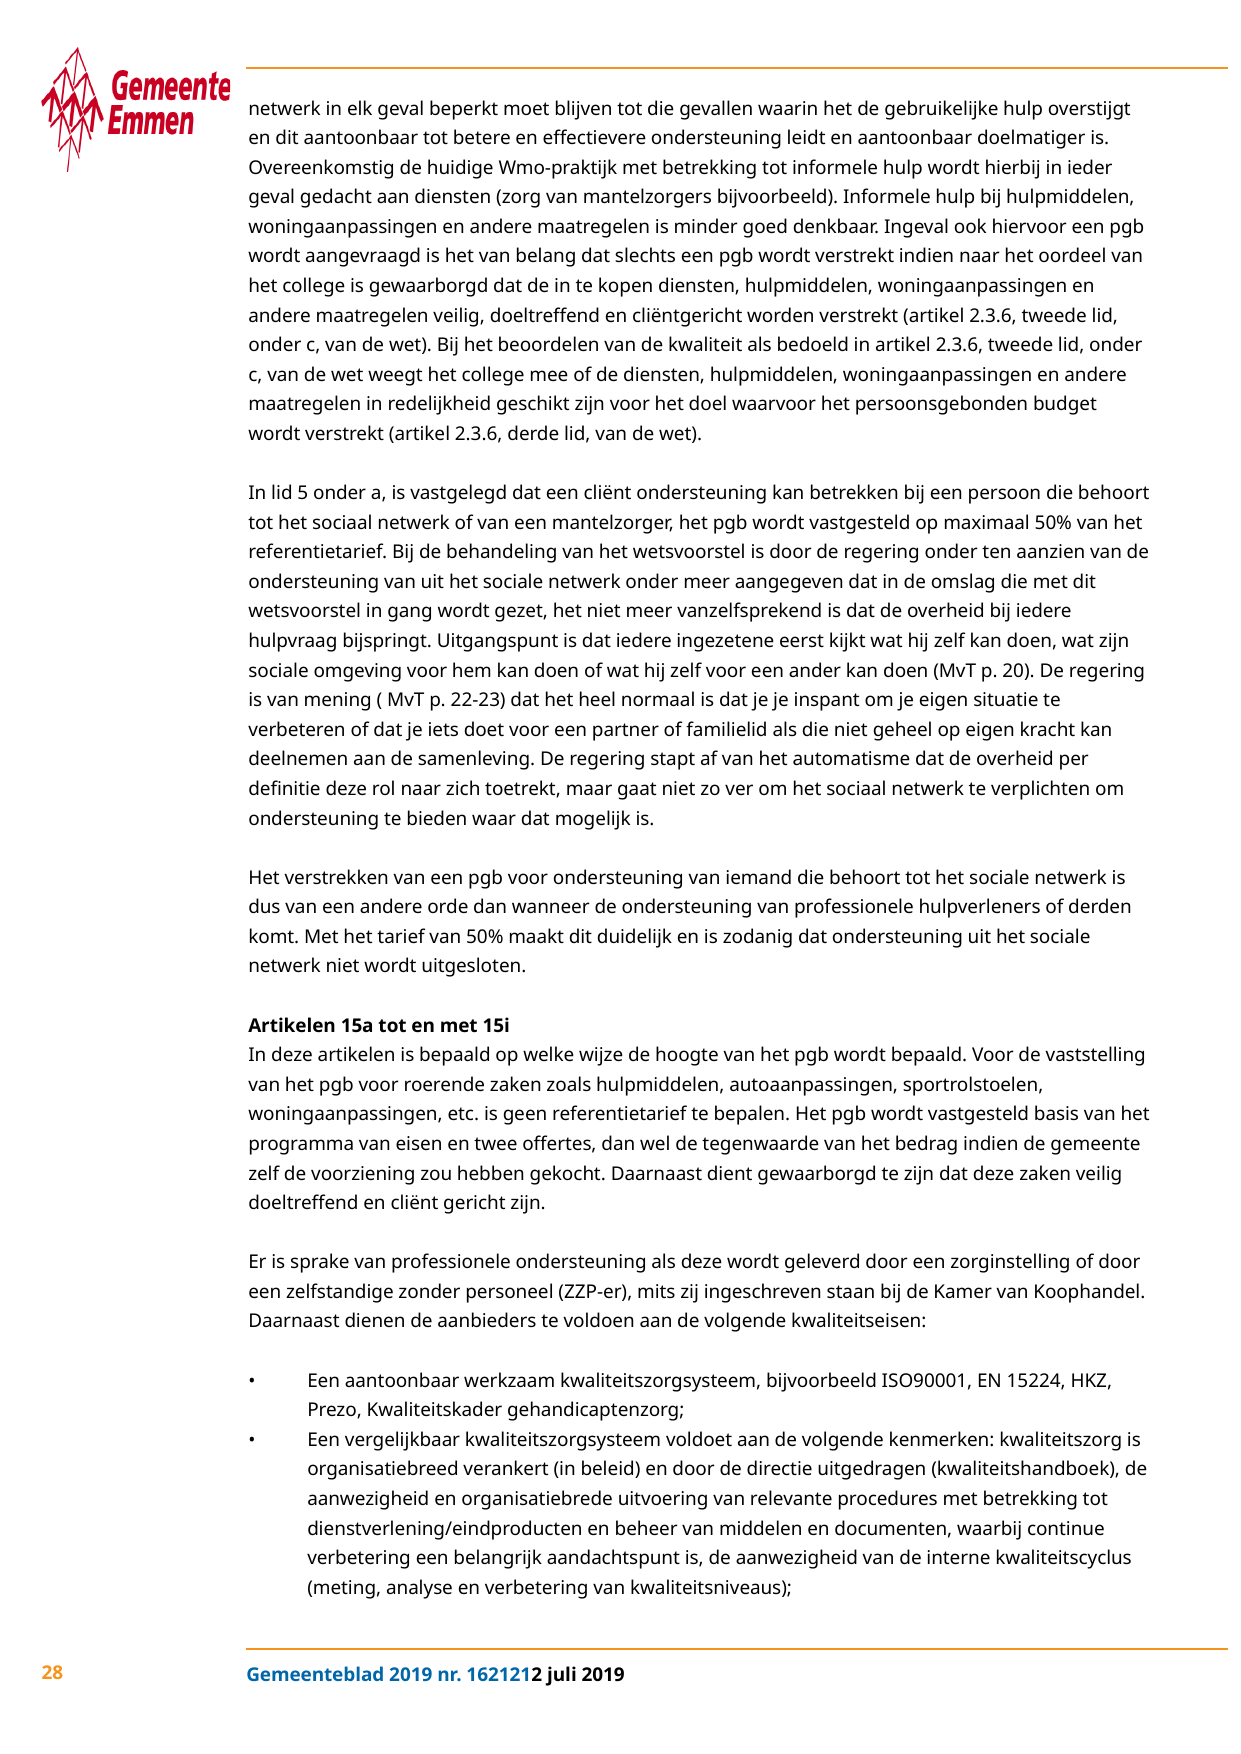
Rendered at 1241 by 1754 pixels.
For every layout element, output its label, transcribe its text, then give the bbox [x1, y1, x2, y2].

text Het verstrekken van een pgb voor ondersteuning van iemand die behoort tot het sociale netwerk is dus van een andere orde dan wanneer de ondersteuning van professionele hulpverleners of derden komt. Met het tarief van 50% maakt dit duidelijk en is zodanig dat ondersteuning uit het sociale netwerk niet wordt uitgesloten. [248, 864, 1152, 978]
list Een vergelijkbaar kwaliteitszorgsysteem voldoet aan de volgende kenmerken: kwaliteitszorg is organisatiebreed verankert (in beleid) en door de directie uitgedragen (kwaliteitshandboek), de aanwezigheid en organisatiebrede uitvoering van relevante procedures met betrekking tot dienstverlening/eindproducten en beheer van middelen en documenten, waarbij continue verbetering een belangrijk aandachtspunt is, de aanwezigheid van de interne kwaliteitscyclus (meting, analyse en verbetering van kwaliteitsniveaus); [248, 1426, 1152, 1600]
text In lid 5 onder a, is vastgelegd dat een cliënt ondersteuning kan betrekken bij een persoon die behoort tot het sociaal netwerk of van een mantelzorger, het pgb wordt vastgesteld op maximaal 50% van het referentietarief. Bij de behandeling van het wetsvoorstel is door de regering onder ten aanzien van de ondersteuning van uit het sociale netwerk onder meer aangegeven dat in de omslag die met dit wetsvoorstel in gang wordt gezet, het niet meer vanzelfsprekend is dat de overheid bij iedere hulpvraag bijspringt. Uitgangspunt is dat iedere ingezetene eerst kijkt wat hij zelf kan doen, wat zijn sociale omgeving voor hem kan doen of wat hij zelf voor een ander kan doen (MvT p. 20). De regering is van mening ( MvT p. 22-23) dat het heel normaal is dat je je inspant om je eigen situatie te verbeteren of dat je iets doet voor een partner of familielid als die niet geheel op eigen kracht kan deelnemen aan de samenleving. De regering stapt af van het automatisme dat de overheid per definitie deze rol naar zich toetrekt, maar gaat niet zo ver om het sociaal netwerk te verplichten om ondersteuning te bieden waar dat mogelijk is. [248, 479, 1152, 831]
list Een aantoonbaar werkzaam kwaliteitszorgsysteem, bijvoorbeeld ISO90001, EN 15224, HKZ, Prezo, Kwaliteitskader gehandicaptenzorg; [248, 1367, 1152, 1422]
text Er is sprake van professionele ondersteuning als deze wordt geleverd door een zorginstelling of door een zelfstandige zonder personeel (ZZP-er), mits zij ingeschreven staan bij de Kamer van Koophandel. Daarnaast dienen de aanbieders te voldoen aan de volgende kwaliteitseisen: [248, 1248, 1152, 1333]
text In deze artikelen is bepaald op welke wijze de hoogte van het pgb wordt bepaald. Voor de vaststelling van het pgb voor roerende zaken zoals hulpmiddelen, autoaanpassingen, sportrolstoelen, woningaanpassingen, etc. is geen referentietarief te bepalen. Het pgb wordt vastgesteld basis van het programma van eisen en twee offertes, dan wel de tegenwaarde van het bedrag indien de gemeente zelf de voorziening zou hebben gekocht. Daarnaast dient gewaarborgd te zijn dat deze zaken veilig doeltreffend en cliënt gericht zijn. [248, 1041, 1152, 1215]
picture [41, 47, 231, 172]
text Artikelen 15a tot en met 15i [248, 1012, 1152, 1038]
text netwerk in elk geval beperkt moet blijven tot die gevallen waarin het de gebruikelijke hulp overstijgt en dit aantoonbaar tot betere en effectievere ondersteuning leidt en aantoonbaar doelmatiger is. Overeenkomstig de huidige Wmo-praktijk met betrekking tot informele hulp wordt hierbij in ieder geval gedacht aan diensten (zorg van mantelzorgers bijvoorbeeld). Informele hulp bij hulpmiddelen, woningaanpassingen en andere maatregelen is minder goed denkbaar. Ingeval ook hiervoor een pgb wordt aangevraagd is het van belang dat slechts een pgb wordt verstrekt indien naar het oordeel van het college is gewaarborgd dat de in te kopen diensten, hulpmiddelen, woningaanpassingen en andere maatregelen veilig, doeltreffend en cliëntgericht worden verstrekt (artikel 2.3.6, tweede lid, onder c, van de wet). Bij het beoordelen van de kwaliteit als bedoeld in artikel 2.3.6, tweede lid, onder c, van de wet weegt het college mee of de diensten, hulpmiddelen, woningaanpassingen en andere maatregelen in redelijkheid geschikt zijn voor het doel waarvoor het persoonsgebonden budget wordt verstrekt (artikel 2.3.6, derde lid, van de wet). [248, 95, 1152, 446]
